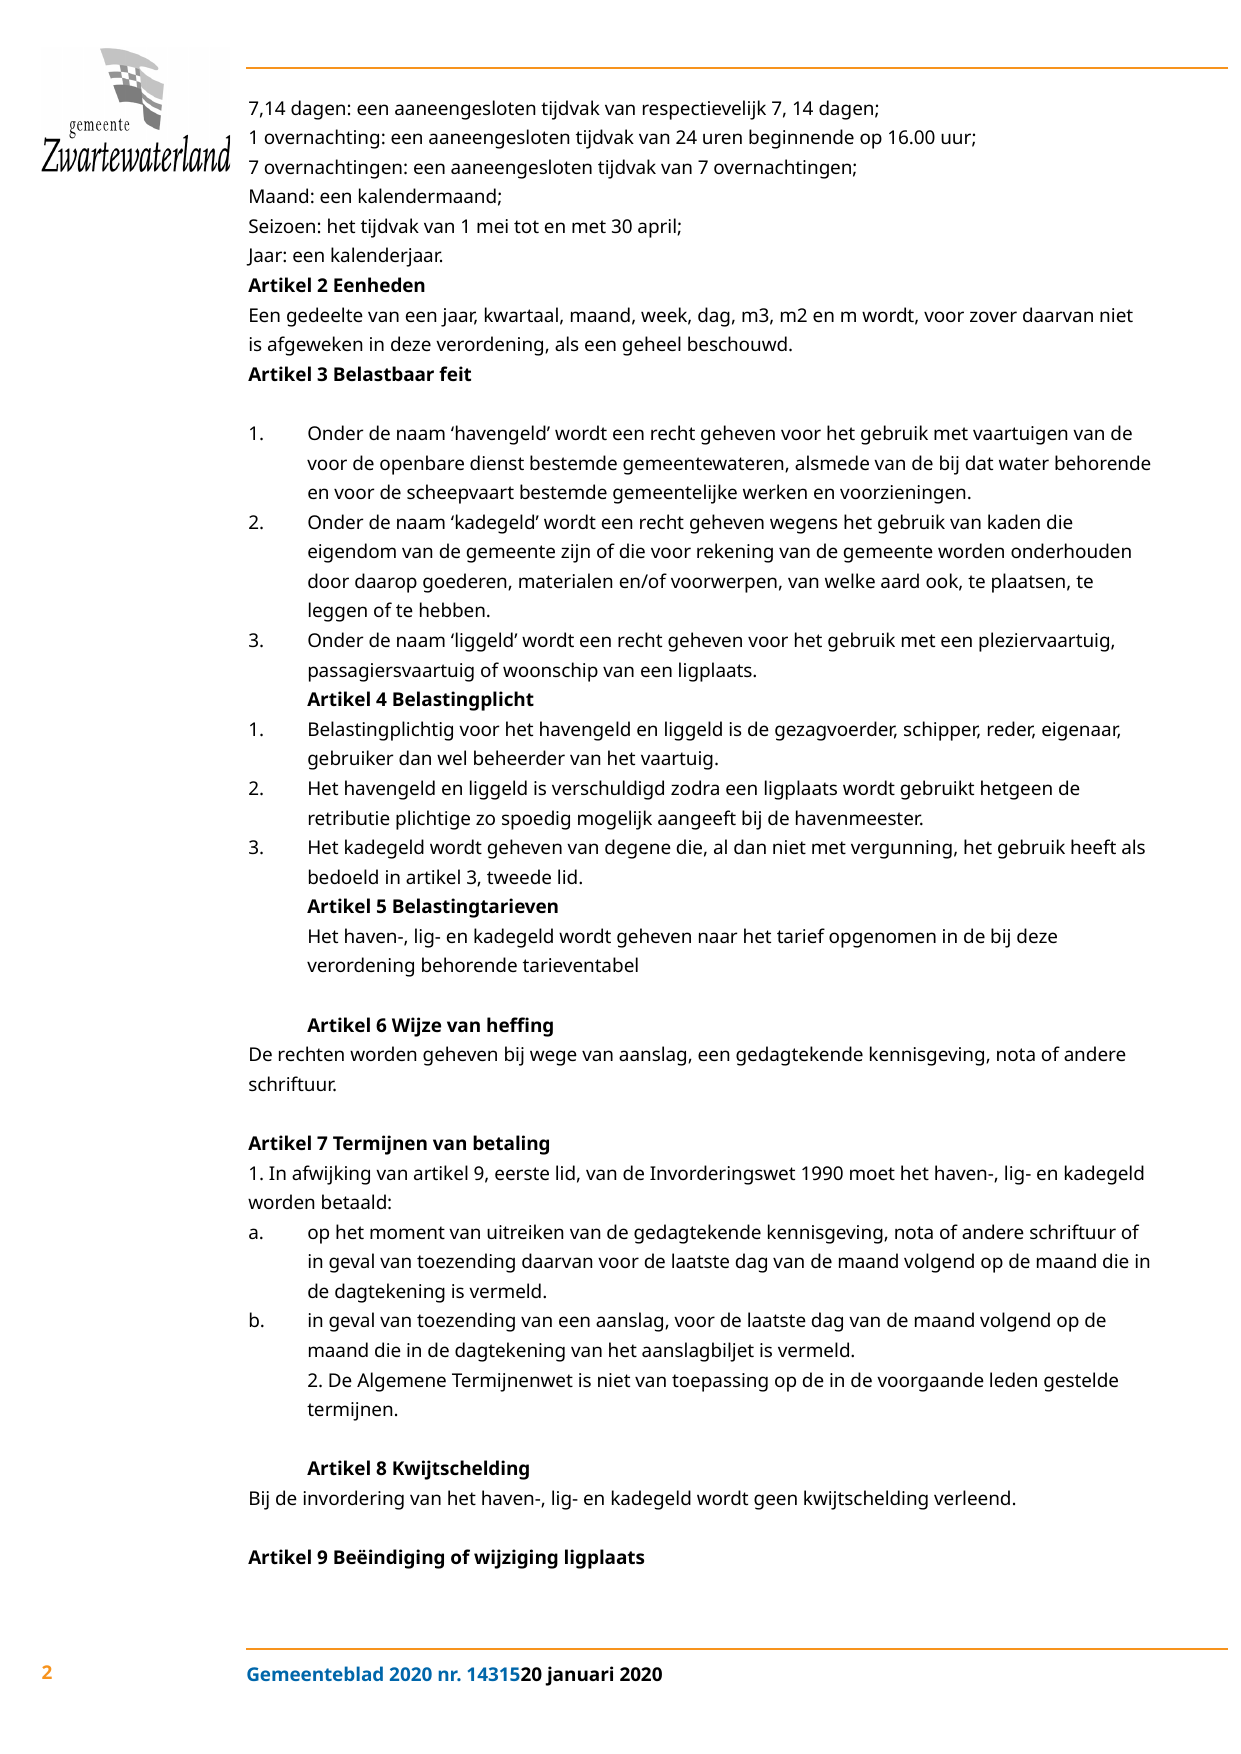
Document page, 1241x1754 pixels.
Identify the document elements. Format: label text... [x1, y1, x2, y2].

list Belastingplichtig voor het havengeld en liggeld is de gezagvoerder, schipper, reder, eigenaar, gebruiker dan wel beheerder van het vaartuig. [248, 716, 1152, 771]
text 7 overnachtingen: een aaneengesloten tijdvak van 7 overnachtingen; [248, 154, 1152, 180]
text 1. In afwijking van artikel 9, eerste lid, van de Invorderingswet 1990 moet het haven-, lig- en kadegeld worden betaald: [248, 1160, 1152, 1215]
text De rechten worden geheven bij wege van aanslag, een gedagtekende kennisgeving, nota of andere schriftuur. [248, 1041, 1152, 1097]
text Artikel 7 Termijnen van betaling [248, 1130, 1152, 1156]
text Een gedeelte van een jaar, kwartaal, maand, week, dag, m3, m2 en m wordt, voor zover daarvan niet is afgeweken in deze verordening, als een geheel beschouwd. [248, 302, 1152, 357]
list Artikel 6 Wijze van heffing [248, 1012, 1152, 1038]
list Artikel 8 Kwijtschelding [248, 1456, 1152, 1481]
list in geval van toezending van een aanslag, voor de laatste dag van de maand volgend op de maand die in de dagtekening van het aanslagbiljet is vermeld. [248, 1308, 1152, 1363]
list Het havengeld en liggeld is verschuldigd zodra een ligplaats wordt gebruikt hetgeen de retributie plichtige zo spoedig mogelijk aangeeft bij de havenmeester. [248, 775, 1152, 831]
list Onder de naam ‘havengeld’ wordt een recht geheven voor het gebruik met vaartuigen van de voor de openbare dienst bestemde gemeentewateren, alsmede van de bij dat water behorende en voor de scheepvaart bestemde gemeentelijke werken en voorzieningen. [248, 420, 1152, 505]
list Het haven-, lig- en kadegeld wordt geheven naar het tarief opgenomen in de bij deze verordening behorende tarieventabel [248, 923, 1152, 978]
text Bij de invordering van het haven-, lig- en kadegeld wordt geen kwijtschelding verleend. [248, 1485, 1152, 1511]
text Jaar: een kalenderjaar. [248, 243, 1152, 268]
text 1 overnachting: een aaneengesloten tijdvak van 24 uren beginnende op 16.00 uur; [248, 124, 1152, 150]
text Maand: een kalendermaand; [248, 183, 1152, 209]
picture [41, 47, 231, 172]
text Artikel 9 Beëindiging of wijziging ligplaats [248, 1544, 1152, 1570]
list Artikel 4 Belastingplicht [248, 686, 1152, 712]
list Het kadegeld wordt geheven van degene die, al dan niet met vergunning, het gebruik heeft als bedoeld in artikel 3, tweede lid. [248, 834, 1152, 890]
list Onder de naam ‘kadegeld’ wordt een recht geheven wegens het gebruik van kaden die eigendom van de gemeente zijn of die voor rekening van de gemeente worden onderhouden door daarop goederen, materialen en/of voorwerpen, van welke aard ook, te plaatsen, te leggen of te hebben. [248, 509, 1152, 623]
text Artikel 2 Eenheden [248, 272, 1152, 298]
text Artikel 3 Belastbaar feit [248, 361, 1152, 387]
list Onder de naam ‘liggeld’ wordt een recht geheven voor het gebruik met een pleziervaartuig, passagiersvaartuig of woonschip van een ligplaats. [248, 627, 1152, 683]
list 2. De Algemene Termijnenwet is niet van toepassing op de in de voorgaande leden gestelde termijnen. [248, 1367, 1152, 1422]
text Seizoen: het tijdvak van 1 mei tot en met 30 april; [248, 213, 1152, 239]
text 7,14 dagen: een aaneengesloten tijdvak van respectievelijk 7, 14 dagen; [248, 95, 1152, 121]
list op het moment van uitreiken van de gedagtekende kennisgeving, nota of andere schriftuur of in geval van toezending daarvan voor de laatste dag van de maand volgend op de maand die in de dagtekening is vermeld. [248, 1219, 1152, 1304]
list Artikel 5 Belastingtarieven [248, 893, 1152, 919]
